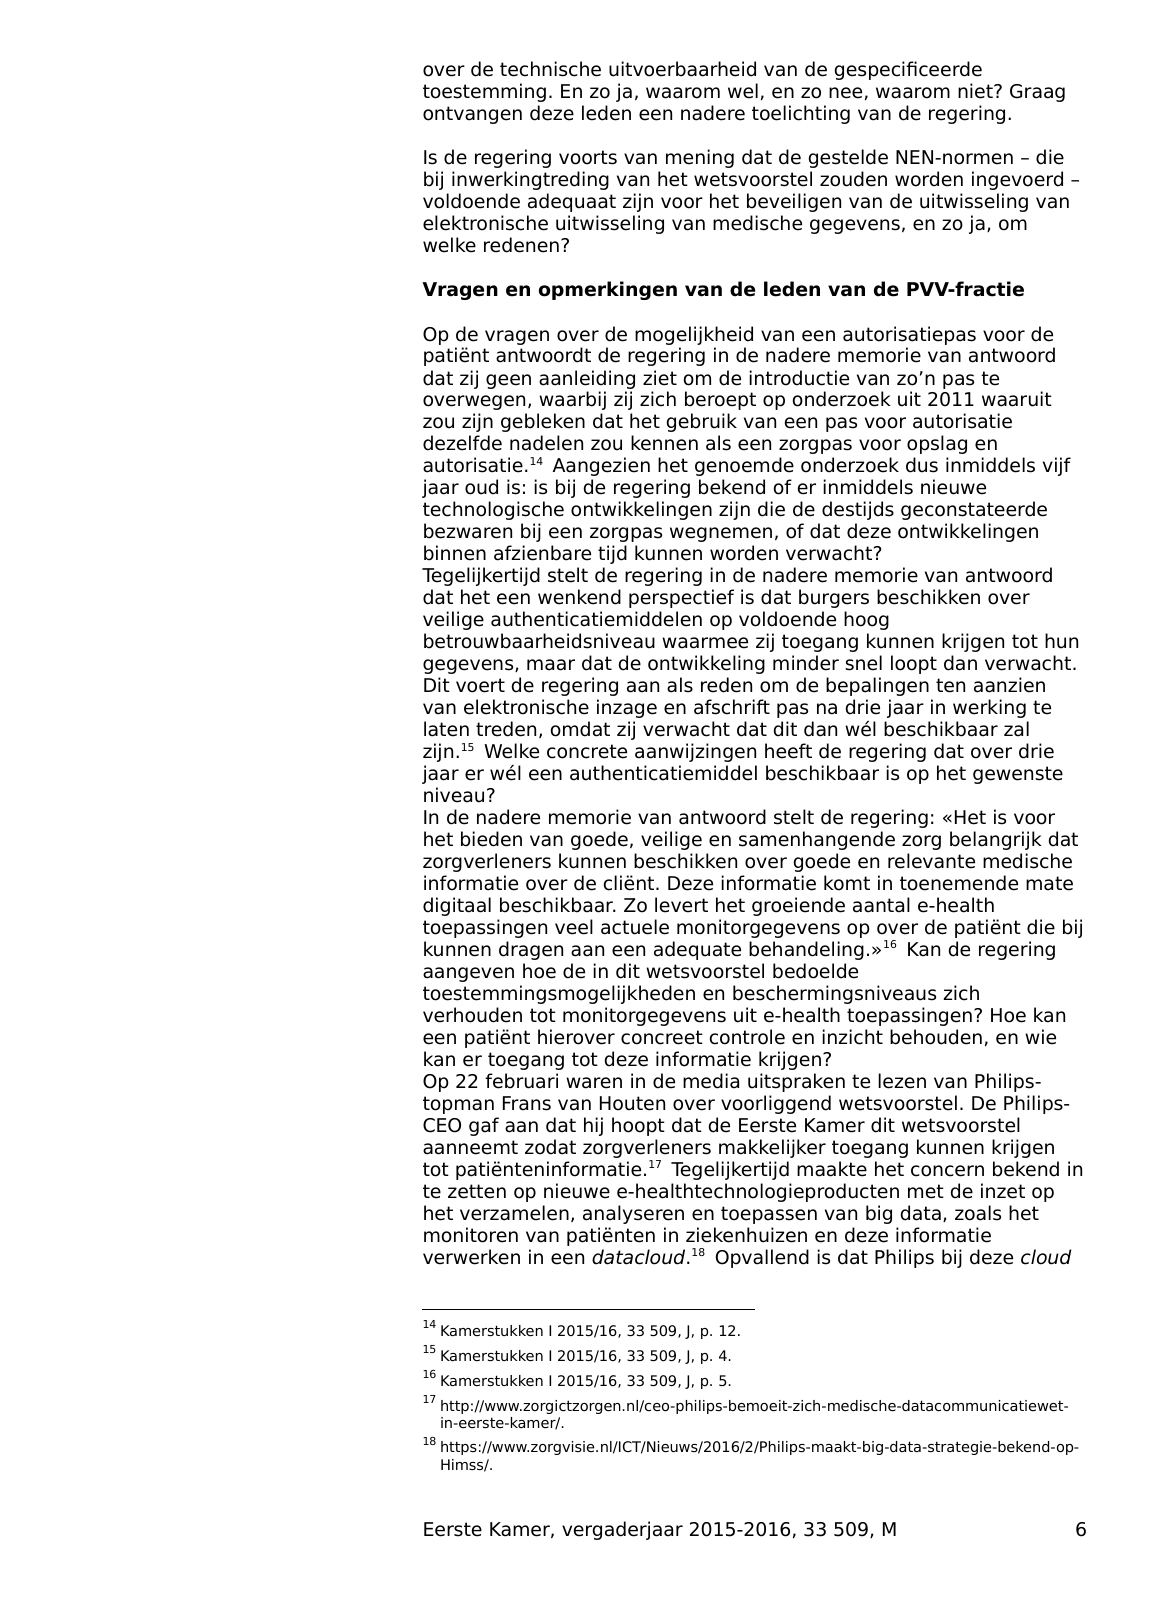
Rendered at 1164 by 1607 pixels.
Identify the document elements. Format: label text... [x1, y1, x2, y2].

text http://www.zorgictzorgen.nl/ceo-philips-bemoeit-zich-medische-datacommunicatiewet-in-eerste-kamer/. [422, 1393, 1087, 1432]
text In de nadere memorie van antwoord stelt de regering: «Het is voor het bieden van goede, veilige en samenhangende zorg belangrijk dat zorgverleners kunnen beschikken over goede en relevante medische informatie over de cliënt. Deze informatie komt in toenemende mate digitaal beschikbaar. Zo levert het groeiende aantal e-health toepassingen veel actuele monitorgegevens op over de patiënt die bij kunnen dragen aan een adequate behandeling.» Kan de regering aangeven hoe de in dit wetsvoorstel bedoelde toestemmingsmogelijkheden en beschermingsniveaus zich verhouden tot monitorgegevens uit e-health toepassingen? Hoe kan een patiënt hierover concreet controle en inzicht behouden, en wie kan er toegang tot deze informatie krijgen? [422, 807, 1087, 1071]
text https://www.zorgvisie.nl/ICT/Nieuws/2016/2/Philips-maakt-big-data-strategie-bekend-op-Himss/. [422, 1435, 1087, 1474]
text Kamerstukken I 2015/16, 33 509, J, p. 4. [422, 1343, 1087, 1366]
text Is de regering voorts van mening dat de gestelde NEN-normen – die bij inwerkingtreding van het wetsvoorstel zouden worden ingevoerd – voldoende adequaat zijn voor het beveiligen van de uitwisseling van elektronische uitwisseling van medische gegevens, en zo ja, om welke redenen? [422, 147, 1087, 257]
subtitle Vragen en opmerkingen van de leden van de PVV-fractie [422, 279, 1087, 301]
text Kamerstukken I 2015/16, 33 509, J, p. 5. [422, 1368, 1087, 1391]
text Kamerstukken I 2015/16, 33 509, J, p. 12. [422, 1318, 1087, 1341]
text Op 22 februari waren in de media uitspraken te lezen van Philips-topman Frans van Houten over voorliggend wetsvoorstel. De Philips-CEO gaf aan dat hij hoopt dat de Eerste Kamer dit wetsvoorstel aanneemt zodat zorgverleners makkelijker toegang kunnen krijgen tot patiënteninformatie. Tegelijkertijd maakte het concern bekend in te zetten op nieuwe e-healthtechnologieproducten met de inzet op het verzamelen, analyseren en toepassen van big data, zoals het monitoren van patiënten in ziekenhuizen en deze informatie verwerken in een datacloud. Opvallend is dat Philips bij deze cloud [422, 1071, 1087, 1268]
text Op de vragen over de mogelijkheid van een autorisatiepas voor de patiënt antwoordt de regering in de nadere memorie van antwoord dat zij geen aanleiding ziet om de introductie van zo’n pas te overwegen, waarbij zij zich beroept op onderzoek uit 2011 waaruit zou zijn gebleken dat het gebruik van een pas voor autorisatie dezelfde nadelen zou kennen als een zorgpas voor opslag en autorisatie. Aangezien het genoemde onderzoek dus inmiddels vijf jaar oud is: is bij de regering bekend of er inmiddels nieuwe technologische ontwikkelingen zijn die de destijds geconstateerde bezwaren bij een zorgpas wegnemen, of dat deze ontwikkelingen binnen afzienbare tijd kunnen worden verwacht? [422, 323, 1087, 565]
text Tegelijkertijd stelt de regering in de nadere memorie van antwoord dat het een wenkend perspectief is dat burgers beschikken over veilige authenticatiemiddelen op voldoende hoog betrouwbaarheidsniveau waarmee zij toegang kunnen krijgen tot hun gegevens, maar dat de ontwikkeling minder snel loopt dan verwacht. Dit voert de regering aan als reden om de bepalingen ten aanzien van elektronische inzage en afschrift pas na drie jaar in werking te laten treden, omdat zij verwacht dat dit dan wél beschikbaar zal zijn. Welke concrete aanwijzingen heeft de regering dat over drie jaar er wél een authenticatiemiddel beschikbaar is op het gewenste niveau? [422, 565, 1087, 807]
text over de technische uitvoerbaarheid van de gespecificeerde toestemming. En zo ja, waarom wel, en zo nee, waarom niet? Graag ontvangen deze leden een nadere toelichting van de regering. [422, 59, 1087, 125]
